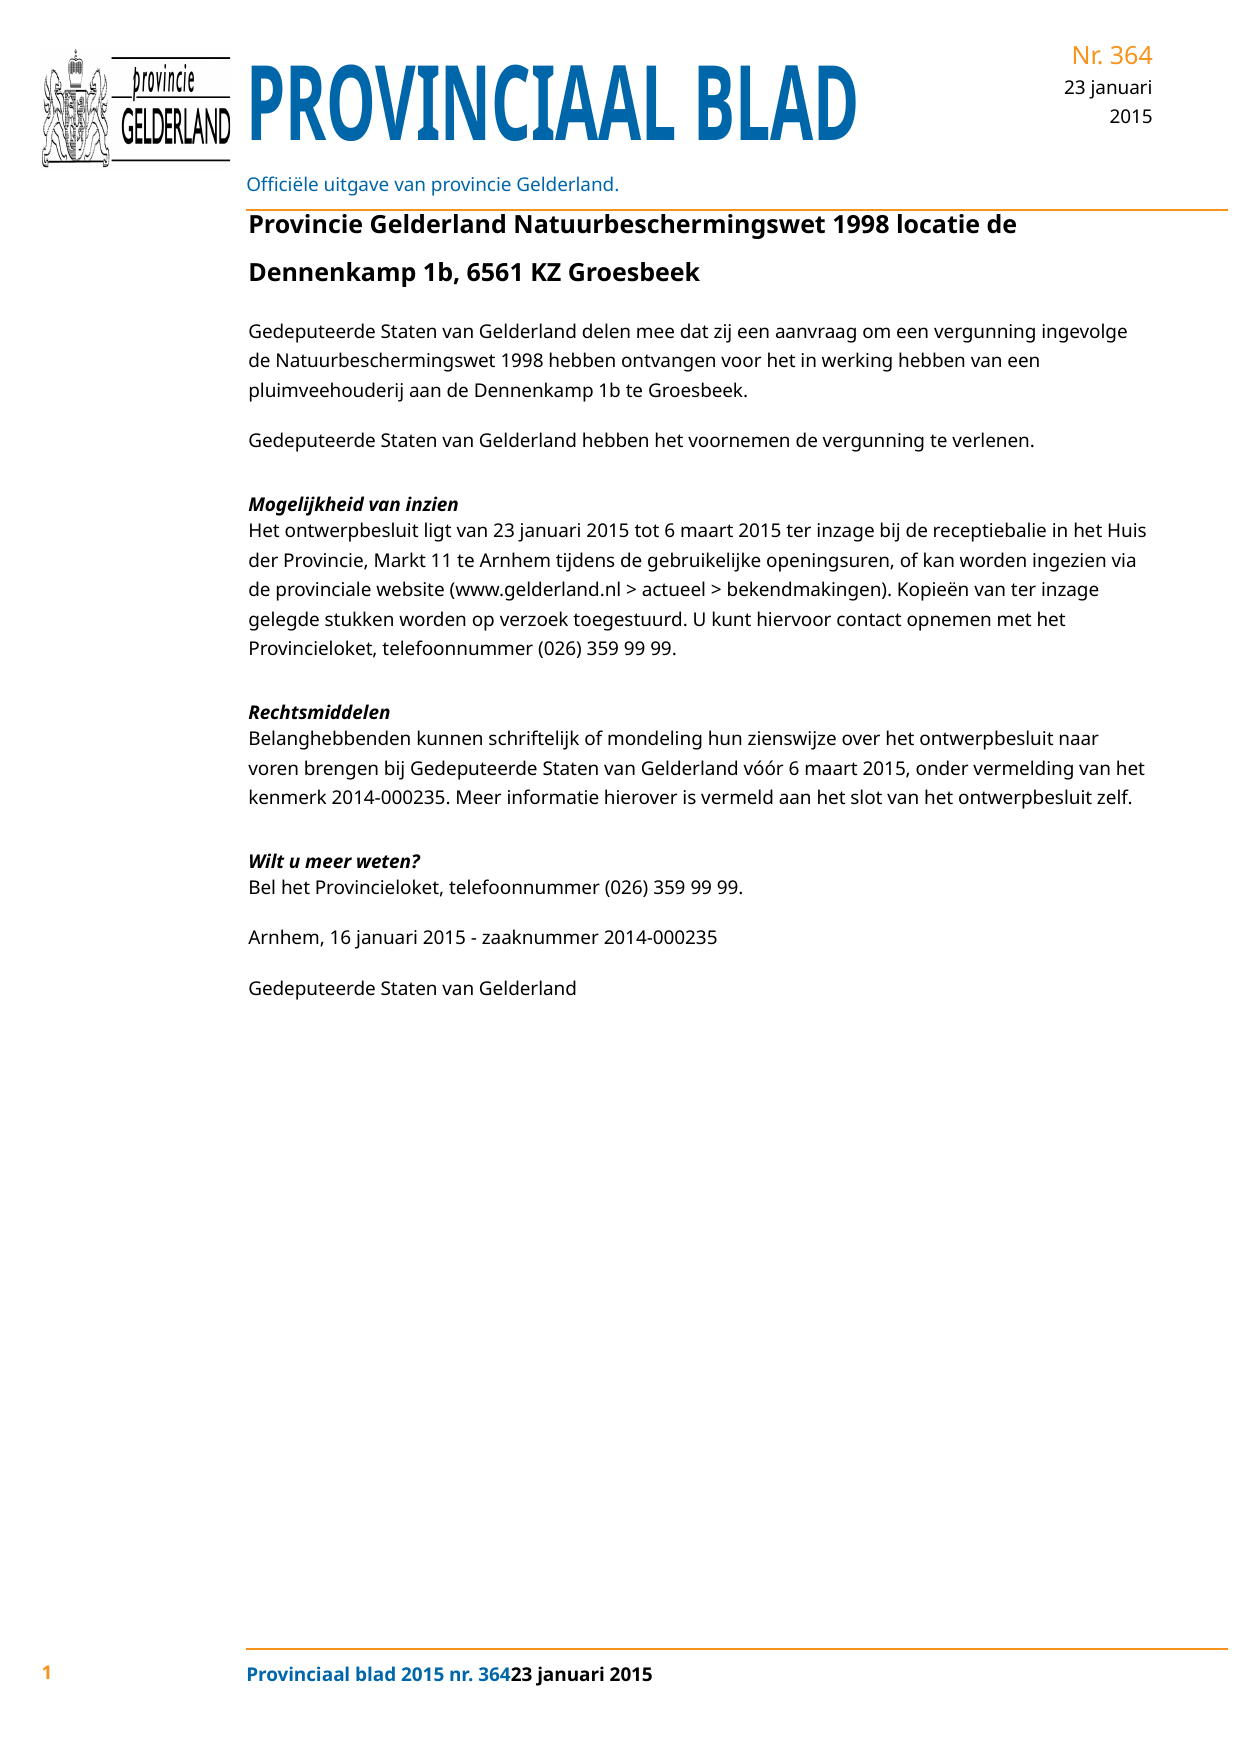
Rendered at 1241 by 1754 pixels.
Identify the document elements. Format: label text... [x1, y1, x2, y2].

text Belanghebbenden kunnen schriftelijk of mondeling hun zienswijze over het ontwerpbesluit naar voren brengen bij Gedeputeerde Staten van Gelderland vóór 6 maart 2015, onder vermelding van het kenmerk 2014-000235. Meer informatie hierover is vermeld aan het slot van het ontwerpbesluit zelf. [248, 725, 1152, 810]
text Arnhem, 16 januari 2015 - zaaknummer 2014-000235 [248, 924, 1152, 950]
text Mogelijkheid van inzien [248, 491, 1152, 517]
text Gedeputeerde Staten van Gelderland [248, 975, 1152, 1001]
text Provincie Gelderland Natuurbeschermingswet 1998 locatie de Dennenkamp 1b, 6561 KZ Groesbeek [248, 211, 1152, 288]
text Het ontwerpbesluit ligt van 23 januari 2015 tot 6 maart 2015 ter inzage bij de receptiebalie in het Huis der Provincie, Markt 11 te Arnhem tijdens de gebruikelijke openingsuren, of kan worden ingezien via de provinciale website (www.gelderland.nl > actueel > bekendmakingen). Kopieën van ter inzage gelegde stukken worden op verzoek toegestuurd. U kunt hiervoor contact opnemen met het Provincieloket, telefoonnummer (026) 359 99 99. [248, 517, 1152, 661]
text Wilt u meer weten? [248, 848, 1152, 874]
picture [41, 47, 231, 172]
text Rechtsmiddelen [248, 699, 1152, 725]
text Gedeputeerde Staten van Gelderland delen mee dat zij een aanvraag om een vergunning ingevolge de Natuurbeschermingswet 1998 hebben ontvangen voor het in werking hebben van een pluimveehouderij aan de Dennenkamp 1b te Groesbeek. [248, 318, 1152, 403]
text Bel het Provincieloket, telefoonnummer (026) 359 99 99. [248, 874, 1152, 900]
text Gedeputeerde Staten van Gelderland hebben het voornemen de vergunning te verlenen. [248, 427, 1152, 453]
